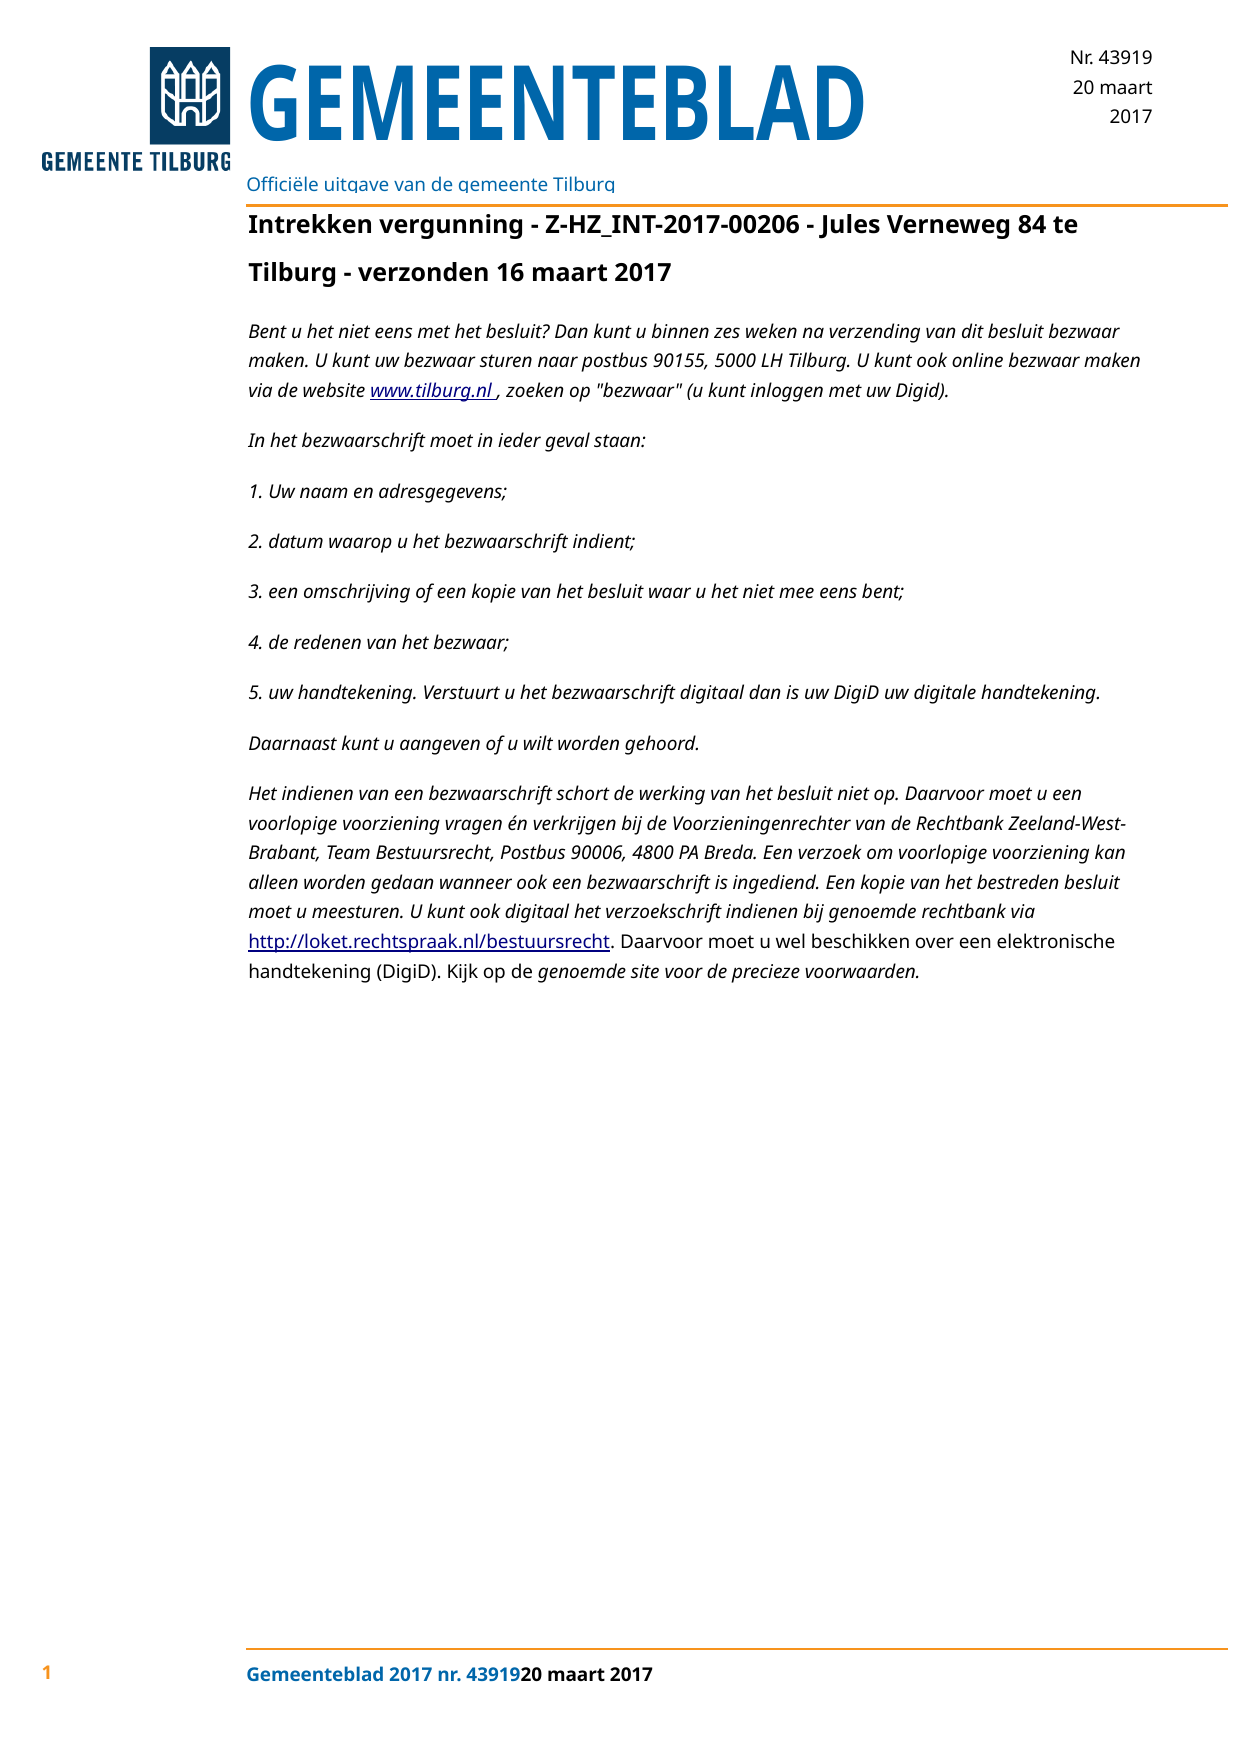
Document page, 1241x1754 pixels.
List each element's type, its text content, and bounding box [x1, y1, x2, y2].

text Intrekken vergunning - Z-HZ_INT-2017-00206 - Jules Verneweg 84 te Tilburg - verzonden 16 maart 2017 [248, 207, 1152, 288]
text Bent u het niet eens met het besluit? Dan kunt u binnen zes weken na verzending van dit besluit bezwaar maken. U kunt uw bezwaar sturen naar postbus 90155, 5000 LH Tilburg. U kunt ook online bezwaar maken via de website www.tilburg.nl , zoeken op "bezwaar" (u kunt inloggen met uw Digid). [248, 318, 1152, 403]
text Het indienen van een bezwaarschrift schort de werking van het besluit niet op. Daarvoor moet u een voorlopige voorziening vragen én verkrijgen bij de Voorzieningenrechter van de Rechtbank Zeeland-West-Brabant, Team Bestuursrecht, Postbus 90006, 4800 PA Breda. Een verzoek om voorlopige voorziening kan alleen worden gedaan wanneer ook een bezwaarschrift is ingediend. Een kopie van het bestreden besluit moet u meesturen. U kunt ook digitaal het verzoekschrift indienen bij genoemde rechtbank via http://loket.rechtspraak.nl/bestuursrecht. Daarvoor moet u wel beschikken over een elektronische handtekening (DigiD). Kijk op de genoemde site voor de precieze voorwaarden. [248, 780, 1152, 984]
text 3. een omschrijving of een kopie van het besluit waar u het niet mee eens bent; [248, 579, 1152, 604]
text Daarnaast kunt u aangeven of u wilt worden gehoord. [248, 730, 1152, 756]
picture [41, 47, 231, 172]
text 2. datum waarop u het bezwaarschrift indient; [248, 528, 1152, 554]
text In het bezwaarschrift moet in ieder geval staan: [248, 427, 1152, 453]
text 1. Uw naam en adresgegevens; [248, 478, 1152, 504]
text 5. uw handtekening. Verstuurt u het bezwaarschrift digitaal dan is uw DigiD uw digitale handtekening. [248, 679, 1152, 705]
text 4. de redenen van het bezwaar; [248, 629, 1152, 655]
